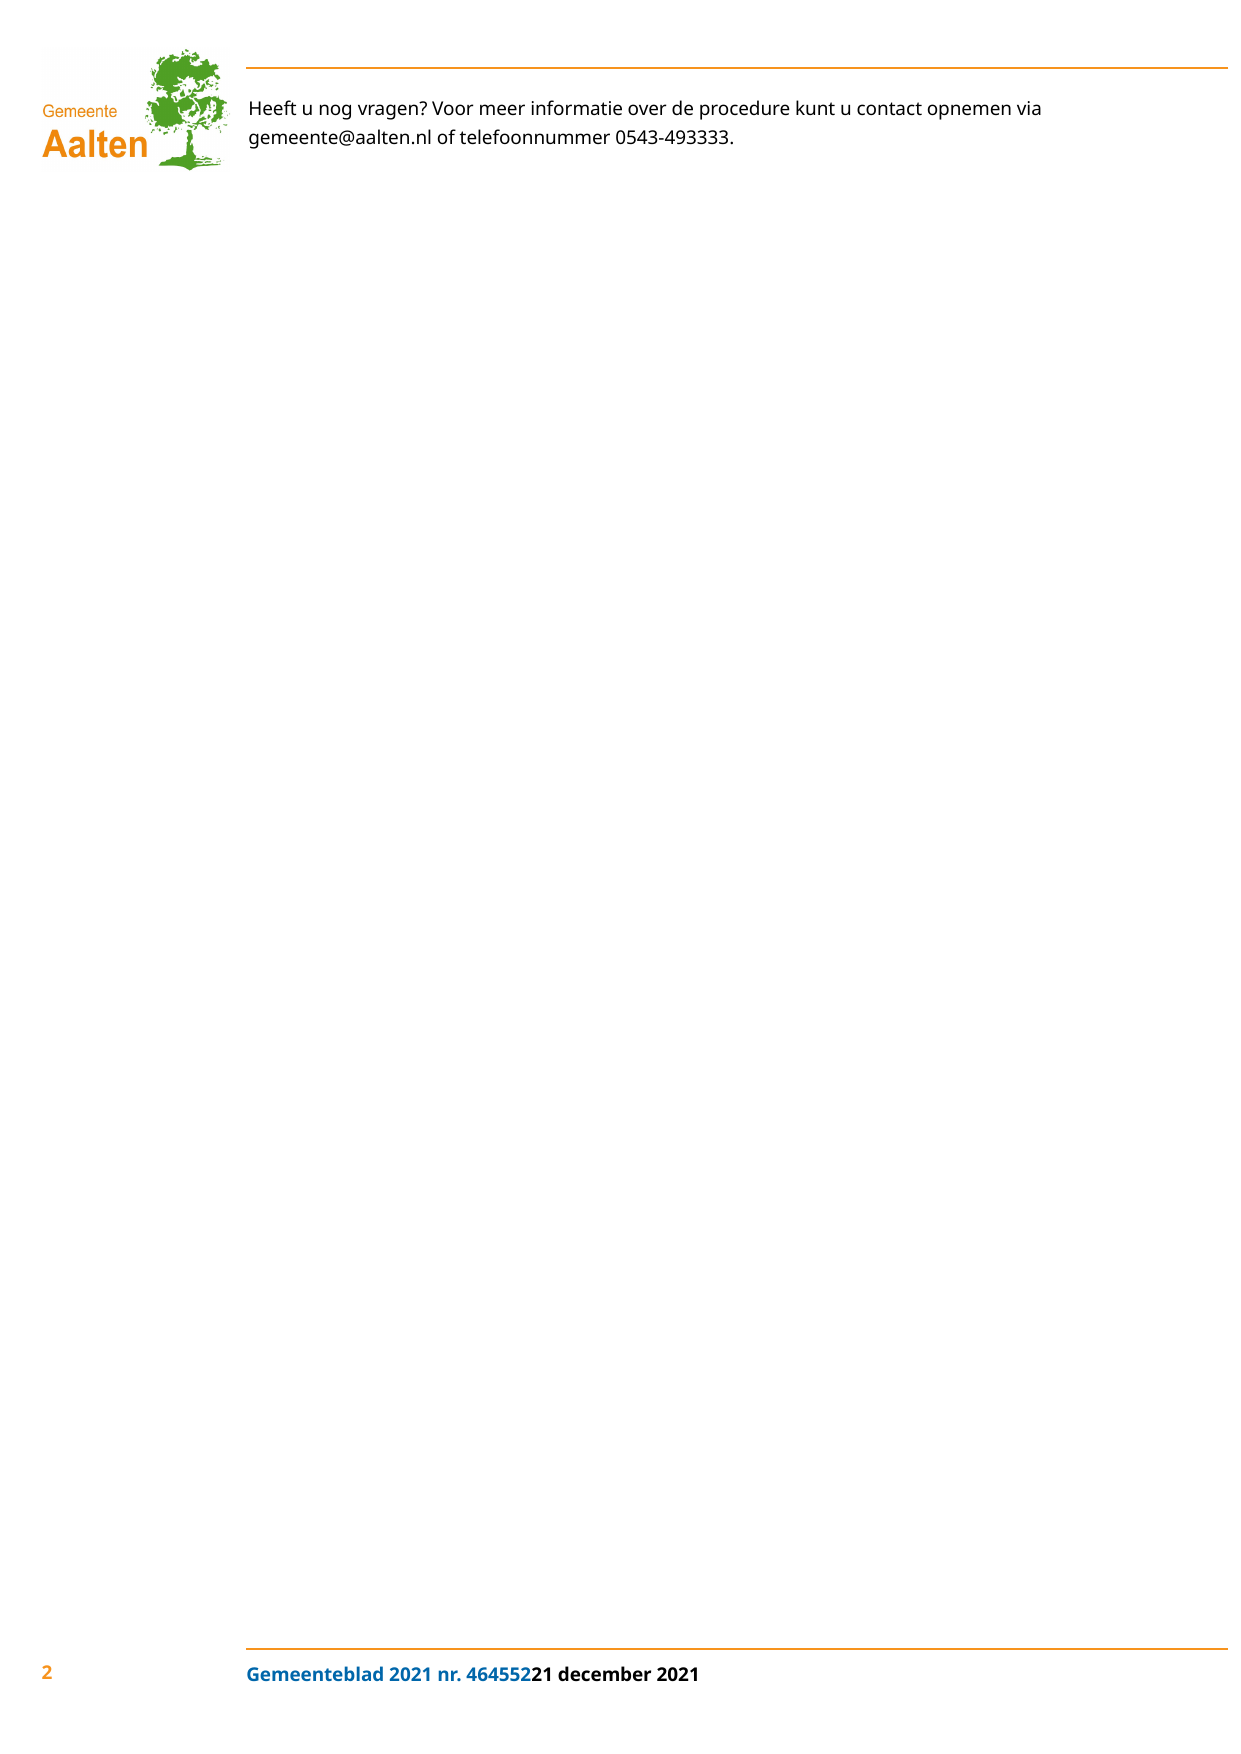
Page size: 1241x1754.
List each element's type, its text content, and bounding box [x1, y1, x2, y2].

text Heeft u nog vragen? Voor meer informatie over de procedure kunt u contact opnemen via gemeente@aalten.nl of telefoonnummer 0543-493333. [248, 95, 1152, 150]
picture [41, 47, 231, 172]
